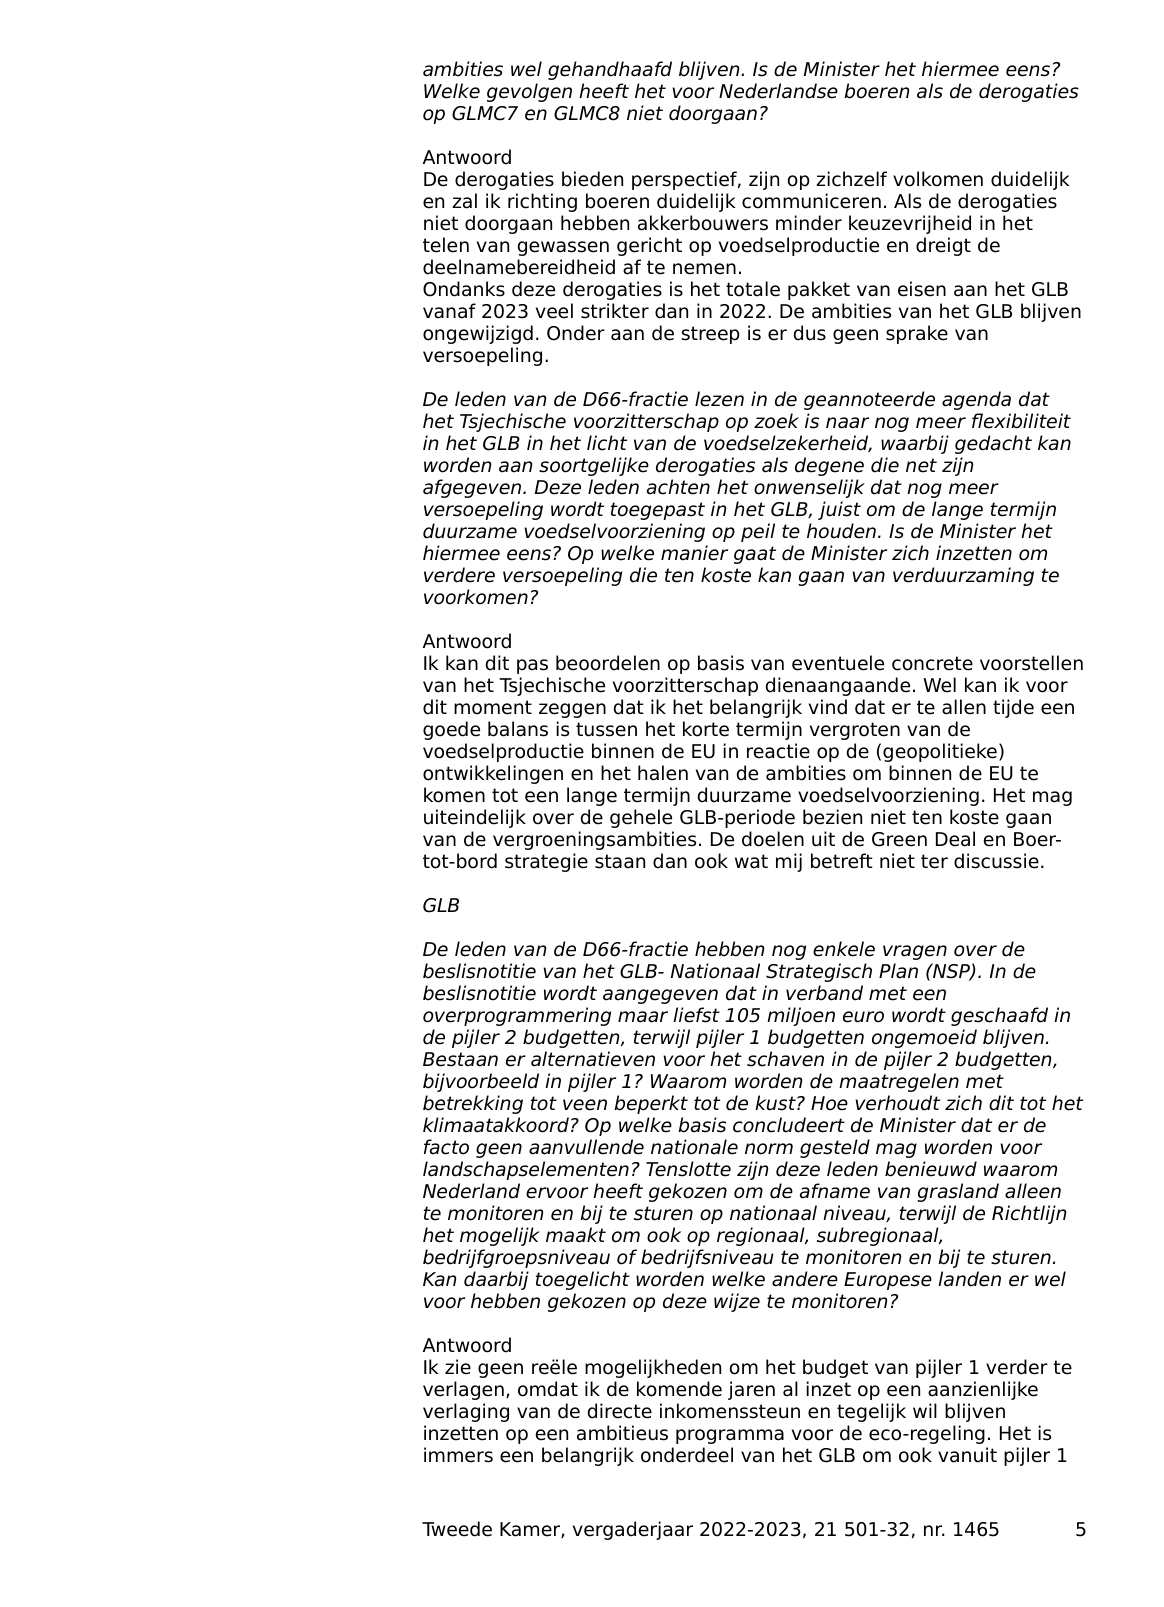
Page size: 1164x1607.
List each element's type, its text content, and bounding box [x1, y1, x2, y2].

text Antwoord [422, 147, 1087, 169]
text Antwoord [422, 631, 1087, 653]
text Antwoord [422, 1335, 1087, 1357]
text Ik kan dit pas beoordelen op basis van eventuele concrete voorstellen van het Tsjechische voorzitterschap dienaangaande. Wel kan ik voor dit moment zeggen dat ik het belangrijk vind dat er te allen tijde een goede balans is tussen het korte termijn vergroten van de voedselproductie binnen de EU in reactie op de (geopolitieke) ontwikkelingen en het halen van de ambities om binnen de EU te komen tot een lange termijn duurzame voedselvoorziening. Het mag uiteindelijk over de gehele GLB-periode bezien niet ten koste gaan van de vergroeningsambities. De doelen uit de Green Deal en Boer-tot-bord strategie staan dan ook wat mij betreft niet ter discussie. [422, 653, 1087, 873]
text Ondanks deze derogaties is het totale pakket van eisen aan het GLB vanaf 2023 veel strikter dan in 2022. De ambities van het GLB blijven ongewijzigd. Onder aan de streep is er dus geen sprake van versoepeling. [422, 279, 1087, 367]
text De leden van de D66-fractie hebben nog enkele vragen over de beslisnotitie van het GLB- Nationaal Strategisch Plan (NSP). In de beslisnotitie wordt aangegeven dat in verband met een overprogrammering maar liefst 105 miljoen euro wordt geschaafd in de pijler 2 budgetten, terwijl pijler 1 budgetten ongemoeid blijven. Bestaan er alternatieven voor het schaven in de pijler 2 budgetten, bijvoorbeeld in pijler 1? Waarom worden de maatregelen met betrekking tot veen beperkt tot de kust? Hoe verhoudt zich dit tot het klimaatakkoord? Op welke basis concludeert de Minister dat er de facto geen aanvullende nationale norm gesteld mag worden voor landschapselementen? Tenslotte zijn deze leden benieuwd waarom Nederland ervoor heeft gekozen om de afname van grasland alleen te monitoren en bij te sturen op nationaal niveau, terwijl de Richtlijn het mogelijk maakt om ook op regionaal, subregionaal, bedrijfgroepsniveau of bedrijfsniveau te monitoren en bij te sturen. Kan daarbij toegelicht worden welke andere Europese landen er wel voor hebben gekozen op deze wijze te monitoren? [422, 939, 1087, 1313]
text De leden van de D66-fractie lezen in de geannoteerde agenda dat het Tsjechische voorzitterschap op zoek is naar nog meer flexibiliteit in het GLB in het licht van de voedselzekerheid, waarbij gedacht kan worden aan soortgelijke derogaties als degene die net zijn afgegeven. Deze leden achten het onwenselijk dat nog meer versoepeling wordt toegepast in het GLB, juist om de lange termijn duurzame voedselvoorziening op peil te houden. Is de Minister het hiermee eens? Op welke manier gaat de Minister zich inzetten om verdere versoepeling die ten koste kan gaan van verduurzaming te voorkomen? [422, 389, 1087, 609]
subtitle GLB [422, 895, 1087, 917]
text Ik zie geen reële mogelijkheden om het budget van pijler 1 verder te verlagen, omdat ik de komende jaren al inzet op een aanzienlijke verlaging van de directe inkomenssteun en tegelijk wil blijven inzetten op een ambitieus programma voor de eco-regeling. Het is immers een belangrijk onderdeel van het GLB om ook vanuit pijler 1 [422, 1357, 1087, 1467]
text De derogaties bieden perspectief, zijn op zichzelf volkomen duidelijk en zal ik richting boeren duidelijk communiceren. Als de derogaties niet doorgaan hebben akkerbouwers minder keuzevrijheid in het telen van gewassen gericht op voedselproductie en dreigt de deelnamebereidheid af te nemen. [422, 169, 1087, 279]
text ambities wel gehandhaafd blijven. Is de Minister het hiermee eens? Welke gevolgen heeft het voor Nederlandse boeren als de derogaties op GLMC7 en GLMC8 niet doorgaan? [422, 59, 1087, 125]
